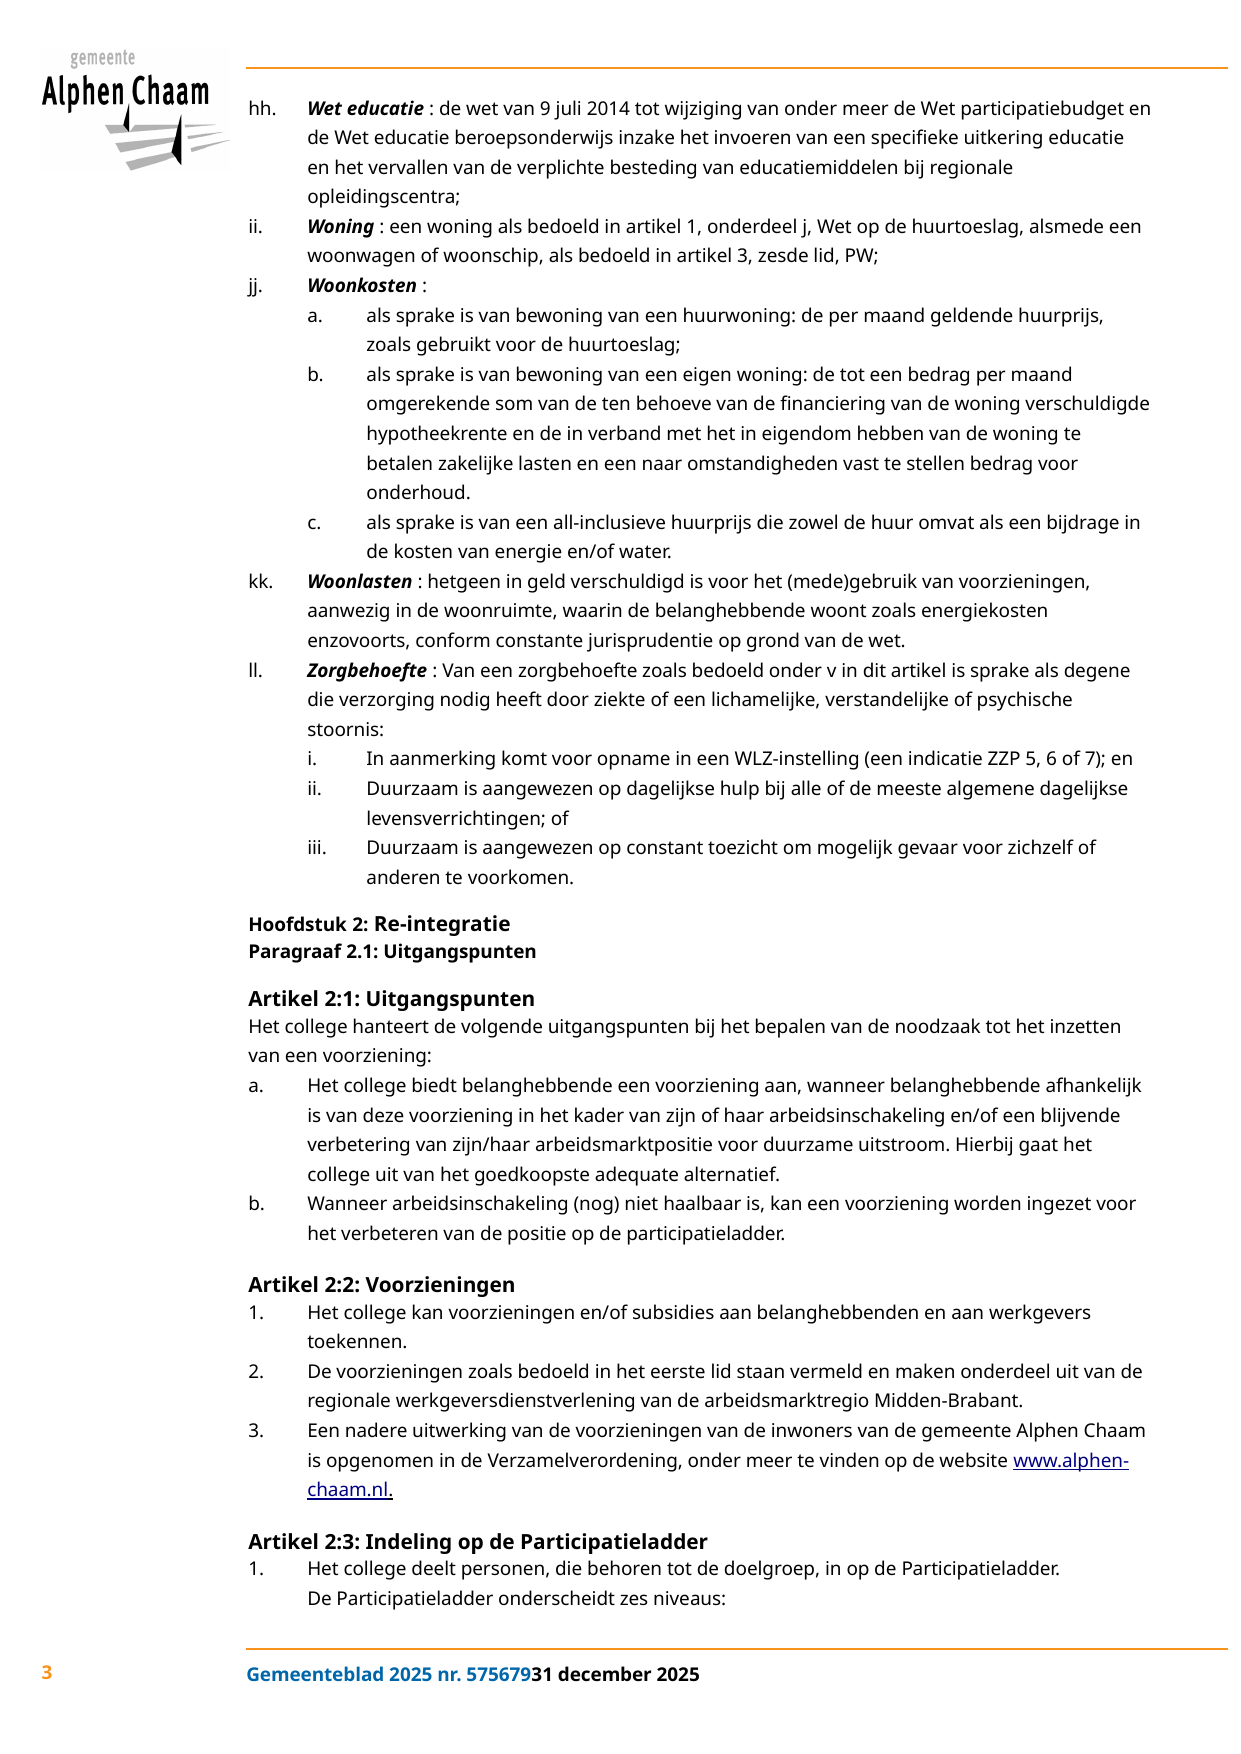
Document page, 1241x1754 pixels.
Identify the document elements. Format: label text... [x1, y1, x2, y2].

list Woonkosten : [248, 272, 1152, 298]
list Een nadere uitwerking van de voorzieningen van de inwoners van de gemeente Alphen Chaam is opgenomen in de Verzamelverordening, onder meer te vinden op de website www.alphen-chaam.nl. [248, 1417, 1152, 1502]
picture [41, 47, 231, 172]
list Woning : een woning als bedoeld in artikel 1, onderdeel j, Wet op de huurtoeslag, alsmede een woonwagen of woonschip, als bedoeld in artikel 3, zesde lid, PW; [248, 213, 1152, 268]
list Het college kan voorzieningen en/of subsidies aan belanghebbenden en aan werkgevers toekennen. [248, 1299, 1152, 1354]
list In aanmerking komt voor opname in een WLZ-instelling (een indicatie ZZP 5, 6 of 7); en [307, 746, 1152, 771]
text Artikel 2:1: Uitgangspunten [248, 984, 1152, 1013]
list Wanneer arbeidsinschakeling (nog) niet haalbaar is, kan een voorziening worden ingezet voor het verbeteren van de positie op de participatieladder. [248, 1191, 1152, 1246]
list Wet educatie : de wet van 9 juli 2014 tot wijziging van onder meer de Wet participatiebudget en de Wet educatie beroepsonderwijs inzake het invoeren van een specifieke uitkering educatie en het vervallen van de verplichte besteding van educatiemiddelen bij regionale opleidingscentra; [248, 95, 1152, 209]
list Zorgbehoefte : Van een zorgbehoefte zoals bedoeld onder v in dit artikel is sprake als degene die verzorging nodig heeft door ziekte of een lichamelijke, verstandelijke of psychische stoornis: [248, 657, 1152, 742]
list De Participatieladder onderscheidt zes niveaus: [248, 1585, 1152, 1611]
list als sprake is van een all-inclusieve huurprijs die zowel de huur omvat als een bijdrage in de kosten van energie en/of water. [307, 509, 1152, 564]
text Het college hanteert de volgende uitgangspunten bij het bepalen van de noodzaak tot het inzetten van een voorziening: [248, 1013, 1152, 1068]
list De voorzieningen zoals bedoeld in het eerste lid staan vermeld en maken onderdeel uit van de regionale werkgeversdienstverlening van de arbeidsmarktregio Midden-Brabant. [248, 1358, 1152, 1413]
list als sprake is van bewoning van een huurwoning: de per maand geldende huurprijs, zoals gebruikt voor de huurtoeslag; [307, 302, 1152, 357]
list Duurzaam is aangewezen op constant toezicht om mogelijk gevaar voor zichzelf of anderen te voorkomen. [307, 834, 1152, 890]
text Artikel 2:2: Voorzieningen [248, 1271, 1152, 1299]
list Het college biedt belanghebbende een voorziening aan, wanneer belanghebbende afhankelijk is van deze voorziening in het kader van zijn of haar arbeidsinschakeling en/of een blijvende verbetering van zijn/haar arbeidsmarktpositie voor duurzame uitstroom. Hierbij gaat het college uit van het goedkoopste adequate alternatief. [248, 1072, 1152, 1187]
text Hoofdstuk 2: Re-integratie [248, 909, 1152, 938]
list Woonlasten : hetgeen in geld verschuldigd is voor het (mede)gebruik van voorzieningen, aanwezig in de woonruimte, waarin de belanghebbende woont zoals energiekosten enzovoorts, conform constante jurisprudentie op grond van de wet. [248, 568, 1152, 653]
list als sprake is van bewoning van een eigen woning: de tot een bedrag per maand omgerekende som van de ten behoeve van de financiering van de woning verschuldigde hypotheekrente en de in verband met het in eigendom hebben van de woning te betalen zakelijke lasten en een naar omstandigheden vast te stellen bedrag voor onderhoud. [307, 361, 1152, 505]
list Duurzaam is aangewezen op dagelijkse hulp bij alle of de meeste algemene dagelijkse levensverrichtingen; of [307, 775, 1152, 831]
text Artikel 2:3: Indeling op de Participatieladder [248, 1527, 1152, 1555]
list Het college deelt personen, die behoren tot de doelgroep, in op de Participatieladder. [248, 1555, 1152, 1581]
text Paragraaf 2.1: Uitgangspunten [248, 938, 1152, 964]
